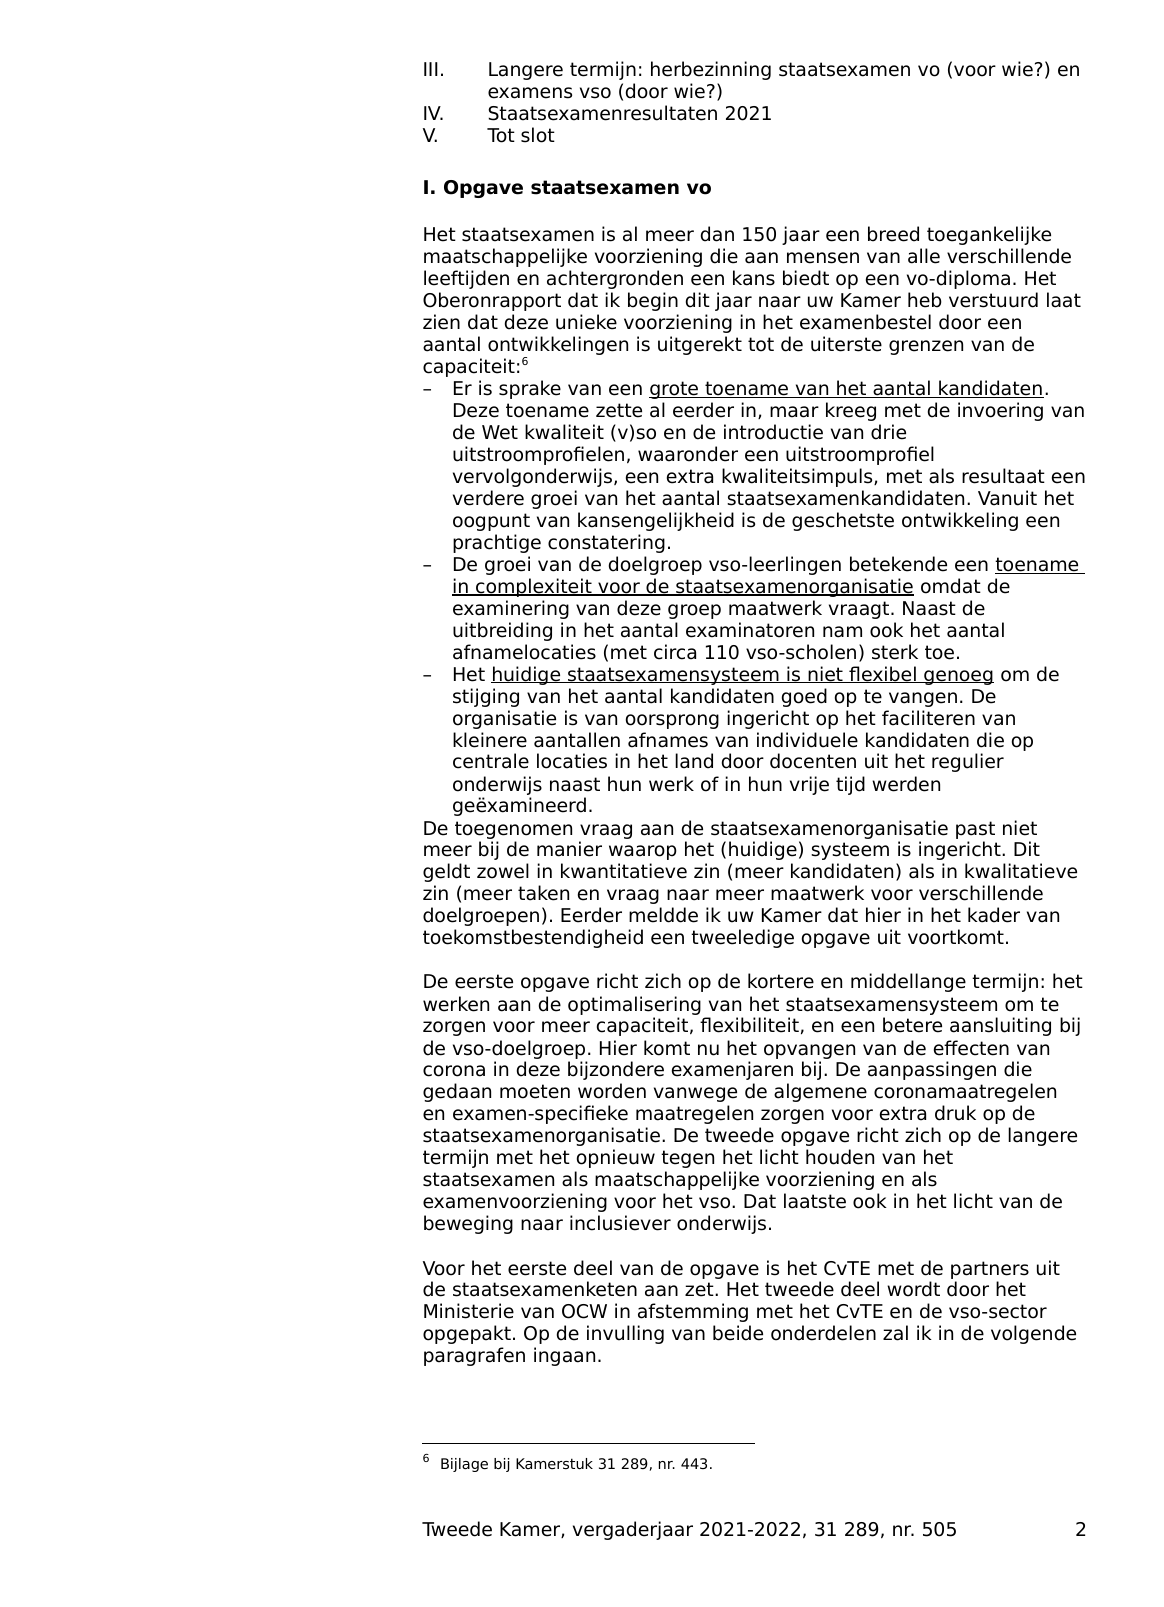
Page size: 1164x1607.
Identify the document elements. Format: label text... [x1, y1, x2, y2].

text Bijlage bij Kamerstuk 31 289, nr. 443. [422, 1452, 1087, 1474]
subtitle I. Opgave staatsexamen vo [422, 177, 1087, 199]
text De eerste opgave richt zich op de kortere en middellange termijn: het werken aan de optimalisering van het staatsexamensysteem om te zorgen voor meer capaciteit, flexibiliteit, en een betere aansluiting bij de vso-doelgroep. Hier komt nu het opvangen van de effecten van corona in deze bijzondere examenjaren bij. De aanpassingen die gedaan moeten worden vanwege de algemene coronamaatregelen en examen-specifieke maatregelen zorgen voor extra druk op de staatsexamenorganisatie. De tweede opgave richt zich op de langere termijn met het opnieuw tegen het licht houden van het staatsexamen als maatschappelijke voorziening en als examenvoorziening voor het vso. Dat laatste ook in het licht van de beweging naar inclusiever onderwijs. [422, 971, 1087, 1235]
text III. Langere termijn: herbezinning staatsexamen vo (voor wie?) en examens vso (door wie?) [422, 59, 1087, 103]
text – Er is sprake van een grote toename van het aantal kandidaten. Deze toename zette al eerder in, maar kreeg met de invoering van de Wet kwaliteit (v)so en de introductie van drie uitstroomprofielen, waaronder een uitstroomprofiel vervolgonderwijs, een extra kwaliteitsimpuls, met als resultaat een verdere groei van het aantal staatsexamenkandidaten. Vanuit het oogpunt van kansengelijkheid is de geschetste ontwikkeling een prachtige constatering. [422, 378, 1087, 554]
text De toegenomen vraag aan de staatsexamenorganisatie past niet meer bij de manier waarop het (huidige) systeem is ingericht. Dit geldt zowel in kwantitatieve zin (meer kandidaten) als in kwalitatieve zin (meer taken en vraag naar meer maatwerk voor verschillende doelgroepen). Eerder meldde ik uw Kamer dat hier in het kader van toekomstbestendigheid een tweeledige opgave uit voortkomt. [422, 817, 1087, 949]
text – Het huidige staatsexamensysteem is niet flexibel genoeg om de stijging van het aantal kandidaten goed op te vangen. De organisatie is van oorsprong ingericht op het faciliteren van kleinere aantallen afnames van individuele kandidaten die op centrale locaties in het land door docenten uit het regulier onderwijs naast hun werk of in hun vrije tijd werden geëxamineerd. [422, 663, 1087, 817]
text Voor het eerste deel van de opgave is het CvTE met de partners uit de staatsexamenketen aan zet. Het tweede deel wordt door het Ministerie van OCW in afstemming met het CvTE en de vso-sector opgepakt. Op de invulling van beide onderdelen zal ik in de volgende paragrafen ingaan. [422, 1257, 1087, 1367]
text IV. Staatsexamenresultaten 2021 [422, 103, 1087, 125]
text Het staatsexamen is al meer dan 150 jaar een breed toegankelijke maatschappelijke voorziening die aan mensen van alle verschillende leeftijden en achtergronden een kans biedt op een vo-diploma. Het Oberonrapport dat ik begin dit jaar naar uw Kamer heb verstuurd laat zien dat deze unieke voorziening in het examenbestel door een aantal ontwikkelingen is uitgerekt tot de uiterste grenzen van de capaciteit: [422, 224, 1087, 378]
text V. Tot slot [422, 125, 1087, 147]
text – De groei van de doelgroep vso-leerlingen betekende een toename in complexiteit voor de staatsexamenorganisatie omdat de examinering van deze groep maatwerk vraagt. Naast de uitbreiding in het aantal examinatoren nam ook het aantal afnamelocaties (met circa 110 vso-scholen) sterk toe. [422, 554, 1087, 663]
